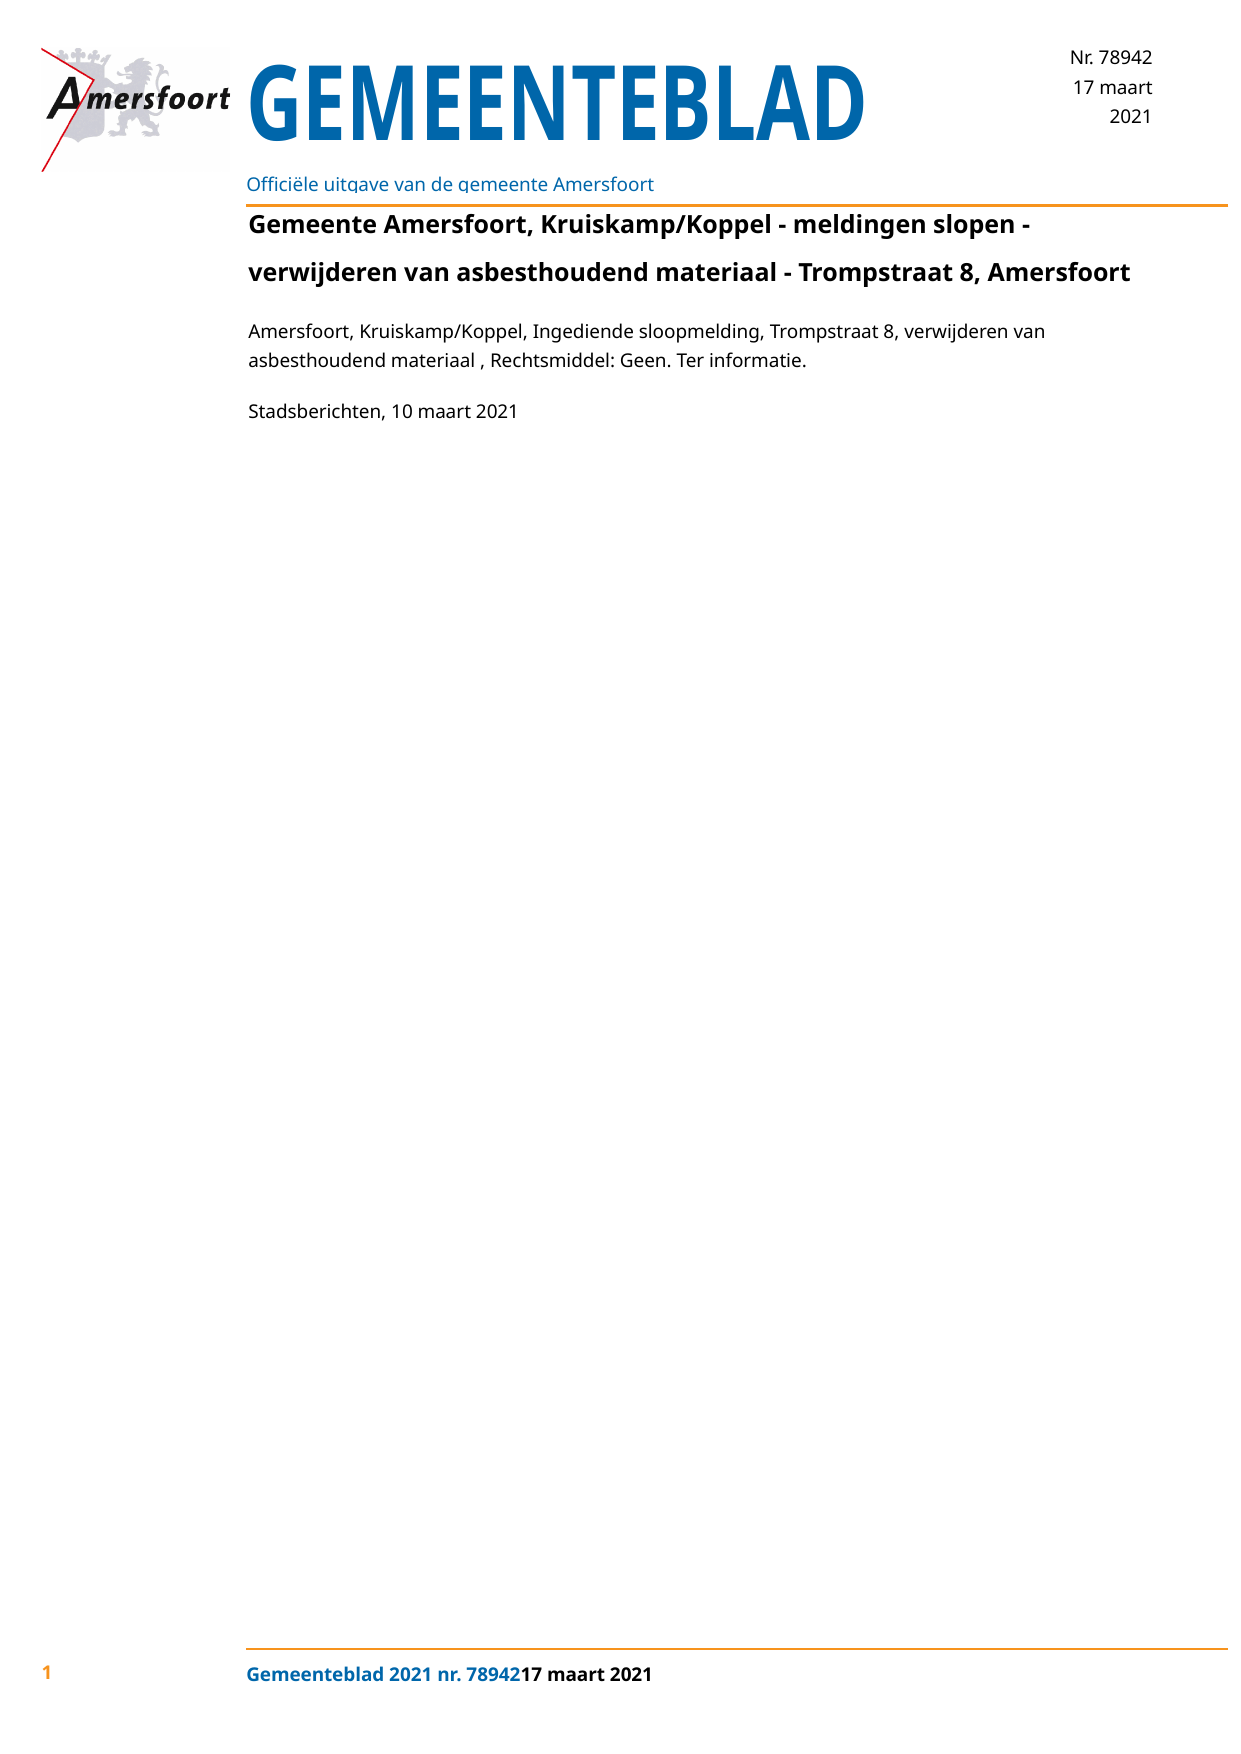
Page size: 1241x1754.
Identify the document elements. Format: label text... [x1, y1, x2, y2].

text Stadsberichten, 10 maart 2021 [248, 398, 1152, 424]
text Gemeente Amersfoort, Kruiskamp/Koppel - meldingen slopen - verwijderen van asbesthoudend materiaal - Trompstraat 8, Amersfoort [248, 207, 1152, 288]
picture [41, 47, 231, 172]
text Amersfoort, Kruiskamp/Koppel, Ingediende sloopmelding, Trompstraat 8, verwijderen van asbesthoudend materiaal , Rechtsmiddel: Geen. Ter informatie. [248, 318, 1152, 373]
